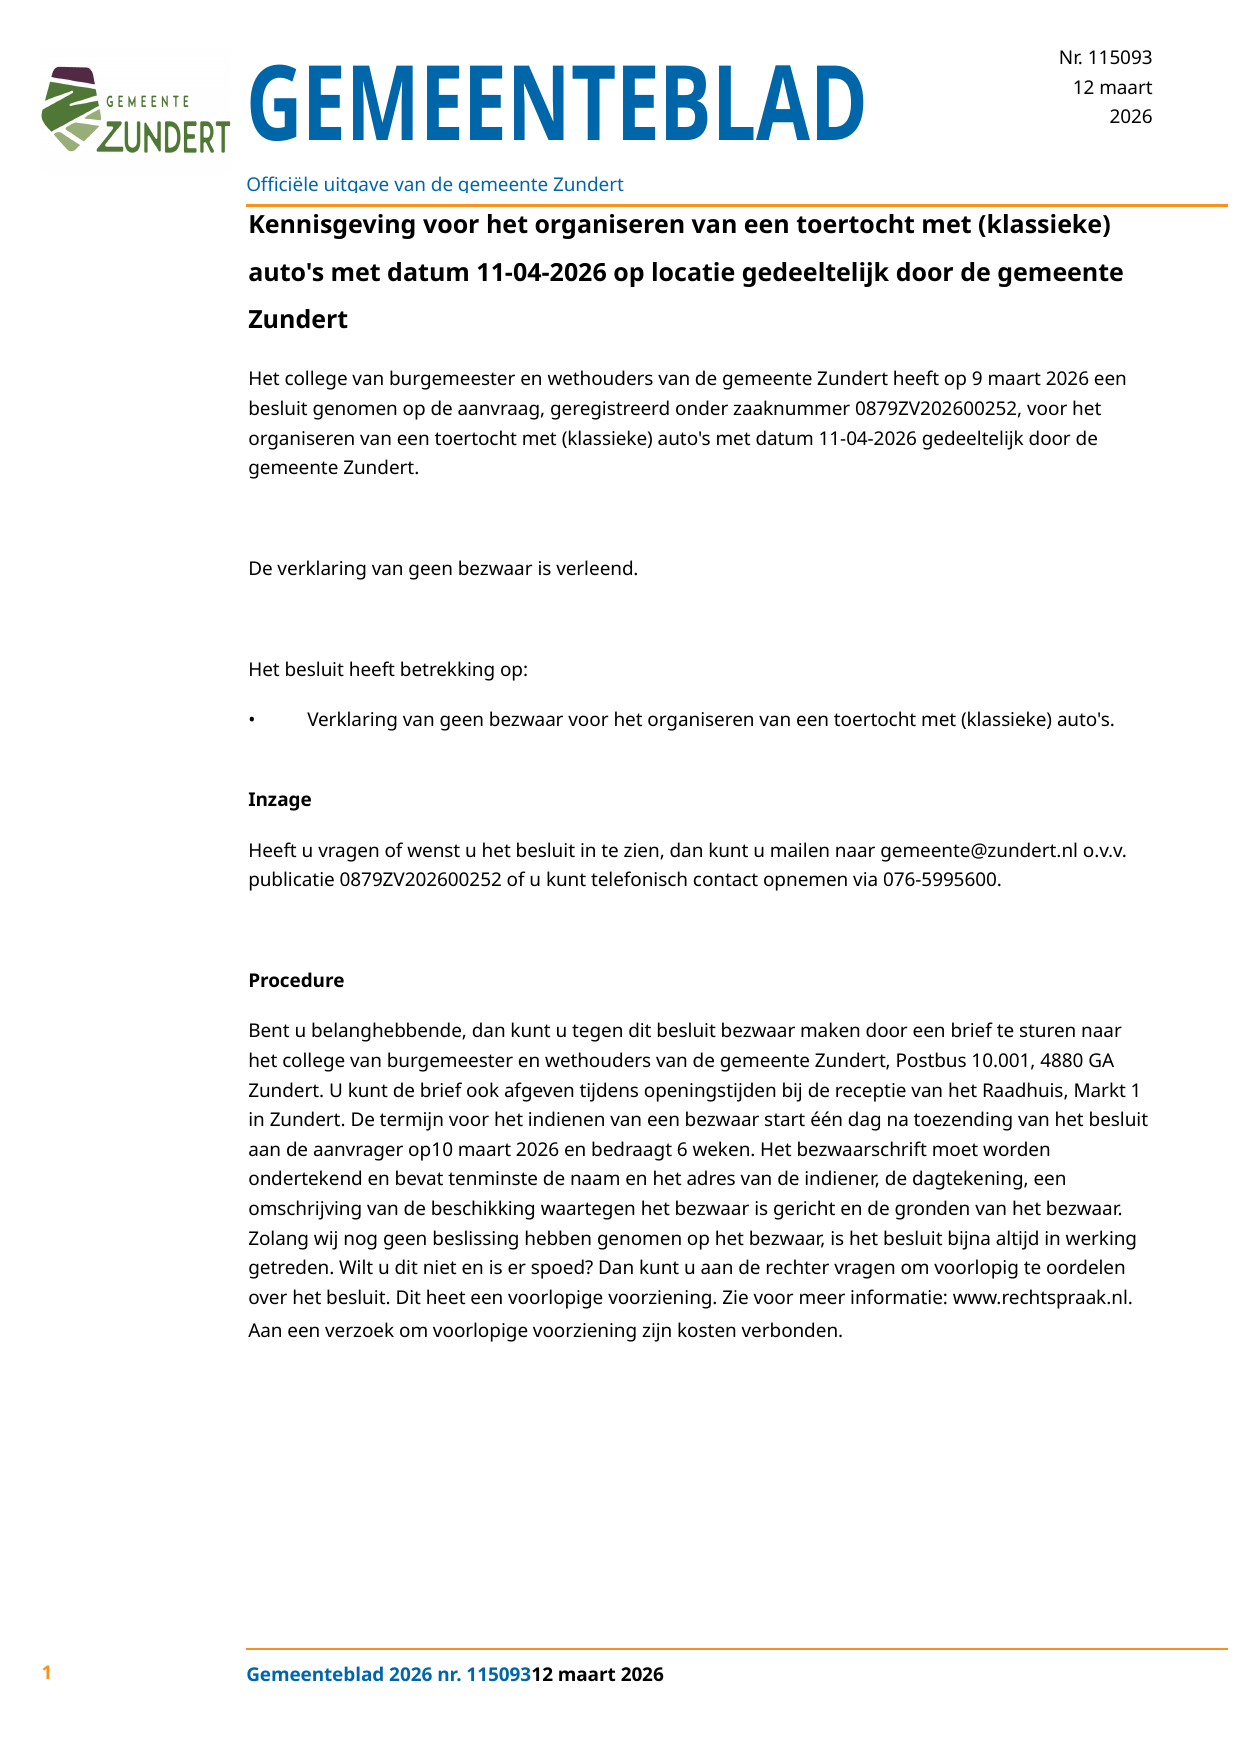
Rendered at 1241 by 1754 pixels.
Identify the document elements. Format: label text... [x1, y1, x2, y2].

text Heeft u vragen of wenst u het besluit in te zien, dan kunt u mailen naar gemeente@zundert.nl o.v.v. publicatie 0879ZV202600252 of u kunt telefonisch contact opnemen via 076-5995600. [248, 837, 1152, 892]
text Het besluit heeft betrekking op: [248, 656, 1152, 682]
list Verklaring van geen bezwaar voor het organiseren van een toertocht met (klassieke) auto's. [248, 706, 1152, 732]
text De verklaring van geen bezwaar is verleend. [248, 555, 1152, 581]
text Procedure [248, 967, 1152, 993]
text Kennisgeving voor het organiseren van een toertocht met (klassieke) auto's met datum 11-04-2026 op locatie gedeeltelijk door de gemeente Zundert [248, 207, 1152, 336]
text Bent u belanghebbende, dan kunt u tegen dit besluit bezwaar maken door een brief te sturen naar het college van burgemeester en wethouders van de gemeente Zundert, Postbus 10.001, 4880 GA Zundert. U kunt de brief ook afgeven tijdens openingstijden bij de receptie van het Raadhuis, Markt 1 in Zundert. De termijn voor het indienen van een bezwaar start één dag na toezending van het besluit aan de aanvrager op10 maart 2026 en bedraagt 6 weken. Het bezwaarschrift moet worden ondertekend en bevat tenminste de naam en het adres van de indiener, de dagtekening, een omschrijving van de beschikking waartegen het bezwaar is gericht en de gronden van het bezwaar. Zolang wij nog geen beslissing hebben genomen op het bezwaar, is het besluit bijna altijd in werking getreden. Wilt u dit niet en is er spoed? Dan kunt u aan de rechter vragen om voorlopig te oordelen over het besluit. Dit heet een voorlopige voorziening. Zie voor meer informatie: www.rechtspraak.nl. Aan een verzoek om voorlopige voorziening zijn kosten verbonden.﻿ [248, 1018, 1152, 1343]
picture [41, 47, 231, 172]
text Het college van burgemeester en wethouders van de gemeente Zundert heeft op 9 maart 2026 een besluit genomen op de aanvraag, geregistreerd onder zaaknummer 0879ZV202600252, voor het organiseren van een toertocht met (klassieke) auto's met datum 11-04-2026 gedeeltelijk door de gemeente Zundert. [248, 366, 1152, 480]
text Inzage [248, 786, 1152, 812]
